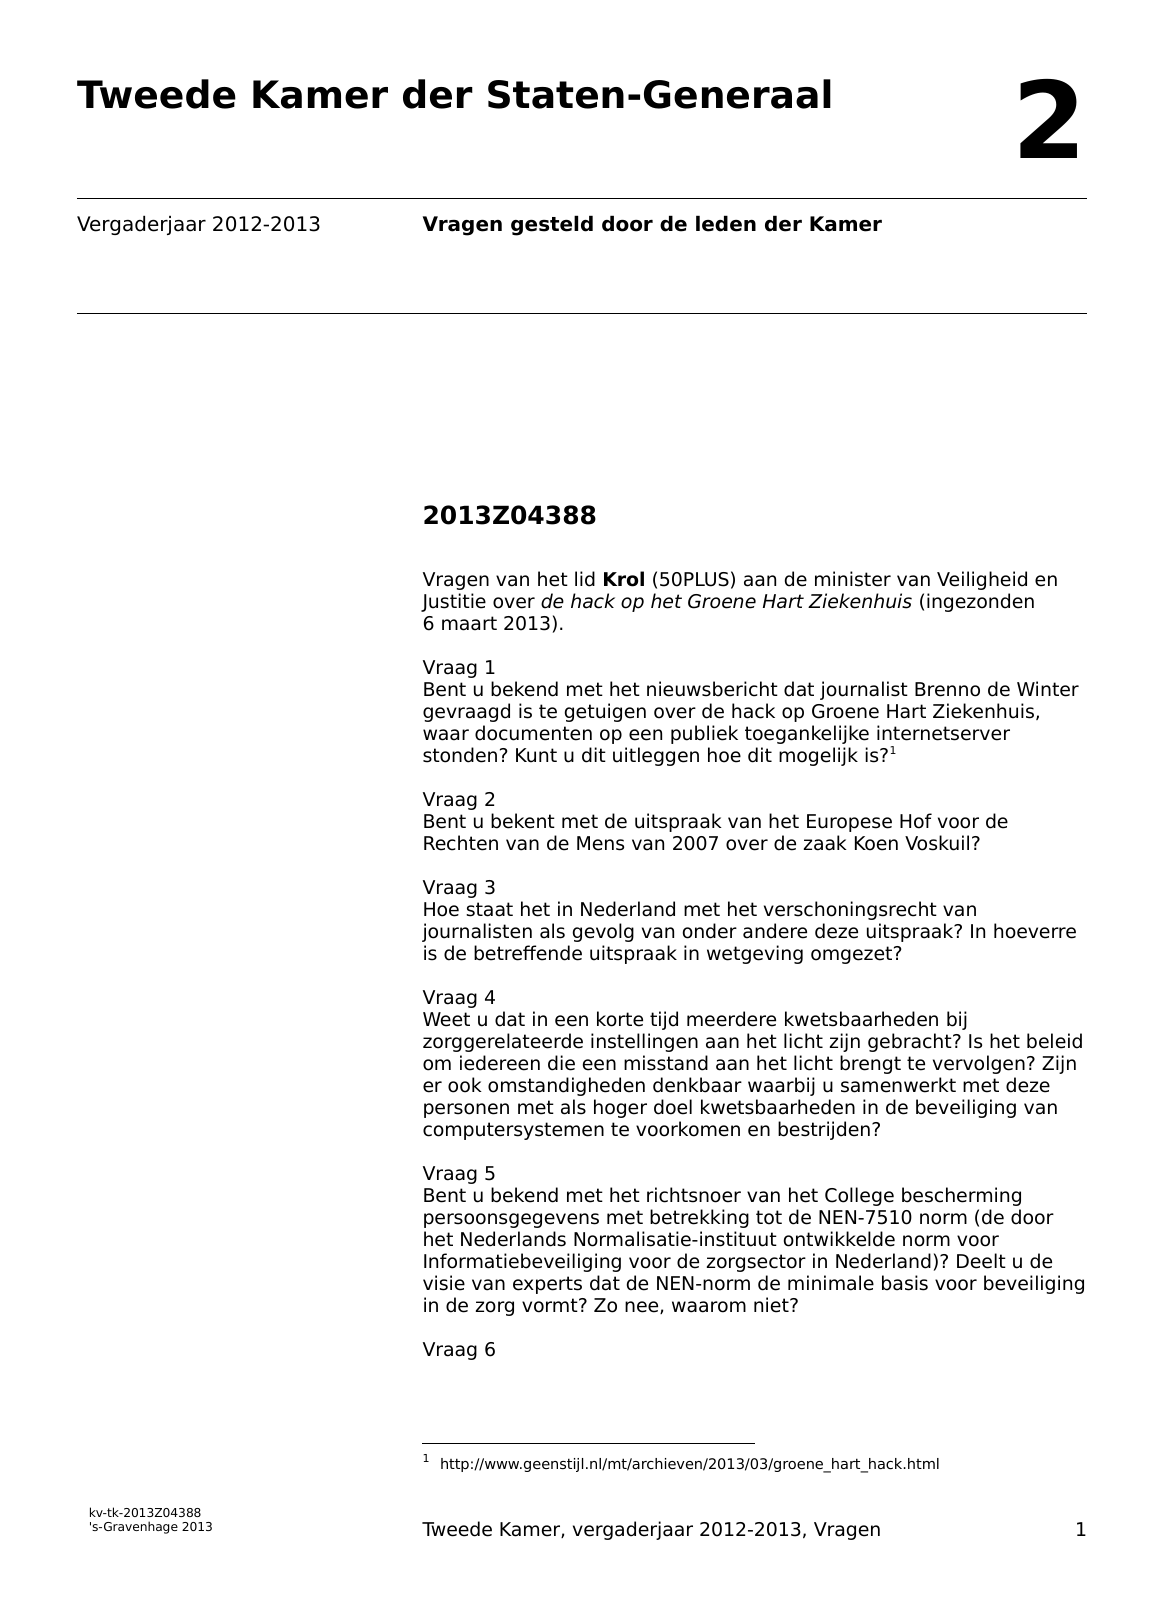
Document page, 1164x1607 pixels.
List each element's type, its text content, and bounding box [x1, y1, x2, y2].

text Vraag 2 [422, 789, 1087, 811]
text http://www.geenstijl.nl/mt/archieven/2013/03/groene_hart_hack.html [422, 1452, 1087, 1474]
text Vraag 4 [422, 987, 1087, 1009]
text Vragen van het lid Krol (50PLUS) aan de minister van Veiligheid en Justitie over de hack op het Groene Hart Ziekenhuis (ingezonden 6 maart 2013). [422, 569, 1087, 635]
text Vraag 5 [422, 1163, 1087, 1185]
table_header Tweede Kamer der Staten-Generaal [77, 59, 886, 198]
table_cell Vergaderjaar 2012-2013 [77, 199, 422, 313]
text 's-Gravenhage 2013 [88, 1520, 323, 1534]
text Vraag 3 [422, 877, 1087, 899]
text kv-tk-2013Z04388 [88, 1506, 323, 1520]
text Bent u bekend met het richtsnoer van het College bescherming persoonsgegevens met betrekking tot de NEN-7510 norm (de door het Nederlands Normalisatie-instituut ontwikkelde norm voor Informatiebeveiliging voor de zorgsector in Nederland)? Deelt u de visie van experts dat de NEN-norm de minimale basis voor beveiliging in de zorg vormt? Zo nee, waarom niet? [422, 1185, 1087, 1317]
text Vraag 1 [422, 657, 1087, 679]
text Bent u bekent met de uitspraak van het Europese Hof voor de Rechten van de Mens van 2007 over de zaak Koen Voskuil? [422, 811, 1087, 855]
text Vraag 6 [422, 1339, 1087, 1361]
table_cell Vragen gesteld door de leden der Kamer [422, 199, 1087, 313]
text 2013Z04388 [422, 501, 1087, 531]
text Bent u bekend met het nieuwsbericht dat journalist Brenno de Winter gevraagd is te getuigen over de hack op Groene Hart Ziekenhuis, waar documenten op een publiek toegankelijke internetserver stonden? Kunt u dit uitleggen hoe dit mogelijk is? [422, 679, 1087, 767]
text Hoe staat het in Nederland met het verschoningsrecht van journalisten als gevolg van onder andere deze uitspraak? In hoeverre is de betreffende uitspraak in wetgeving omgezet? [422, 899, 1087, 965]
table_header 2 [886, 59, 1087, 198]
text Weet u dat in een korte tijd meerdere kwetsbaarheden bij zorggerelateerde instellingen aan het licht zijn gebracht? Is het beleid om iedereen die een misstand aan het licht brengt te vervolgen? Zijn er ook omstandigheden denkbaar waarbij u samenwerkt met deze personen met als hoger doel kwetsbaarheden in de beveiliging van computersystemen te voorkomen en bestrijden? [422, 1009, 1087, 1141]
